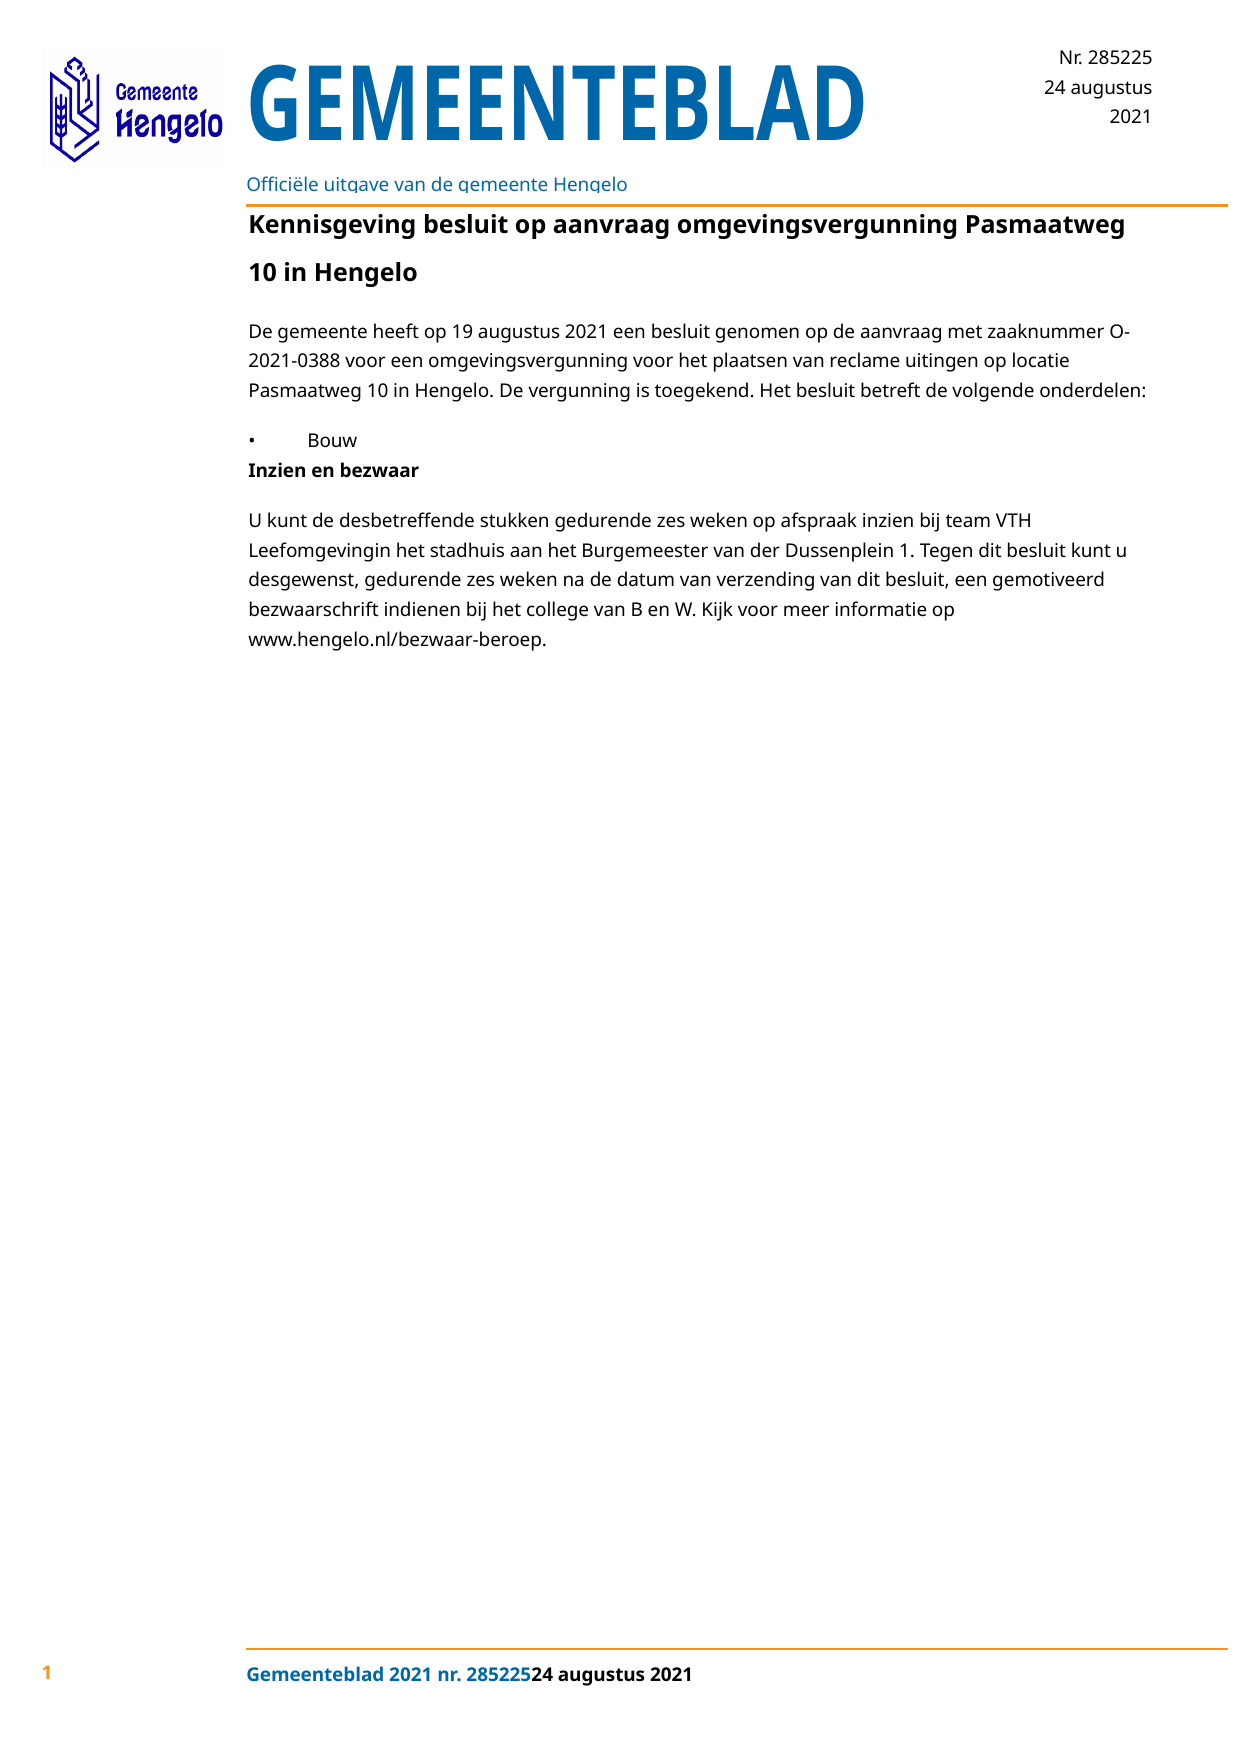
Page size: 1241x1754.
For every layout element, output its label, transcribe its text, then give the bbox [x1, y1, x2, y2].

text Inzien en bezwaar [248, 457, 1152, 483]
picture [41, 47, 231, 172]
list Bouw [248, 427, 1152, 453]
text De gemeente heeft op 19 augustus 2021 een besluit genomen op de aanvraag met zaaknummer O-2021-0388 voor een omgevingsvergunning voor het plaatsen van reclame uitingen op locatie Pasmaatweg 10 in Hengelo. De vergunning is toegekend. Het besluit betreft de volgende onderdelen: [248, 318, 1152, 403]
text U kunt de desbetreffende stukken gedurende zes weken op afspraak inzien bij team VTH Leefomgevingin het stadhuis aan het Burgemeester van der Dussenplein 1. Tegen dit besluit kunt u desgewenst, gedurende zes weken na de datum van verzending van dit besluit, een gemotiveerd bezwaarschrift indienen bij het college van B en W. Kijk voor meer informatie op www.hengelo.nl/bezwaar-beroep. [248, 507, 1152, 652]
text Kennisgeving besluit op aanvraag omgevingsvergunning Pasmaatweg 10 in Hengelo [248, 207, 1152, 288]
